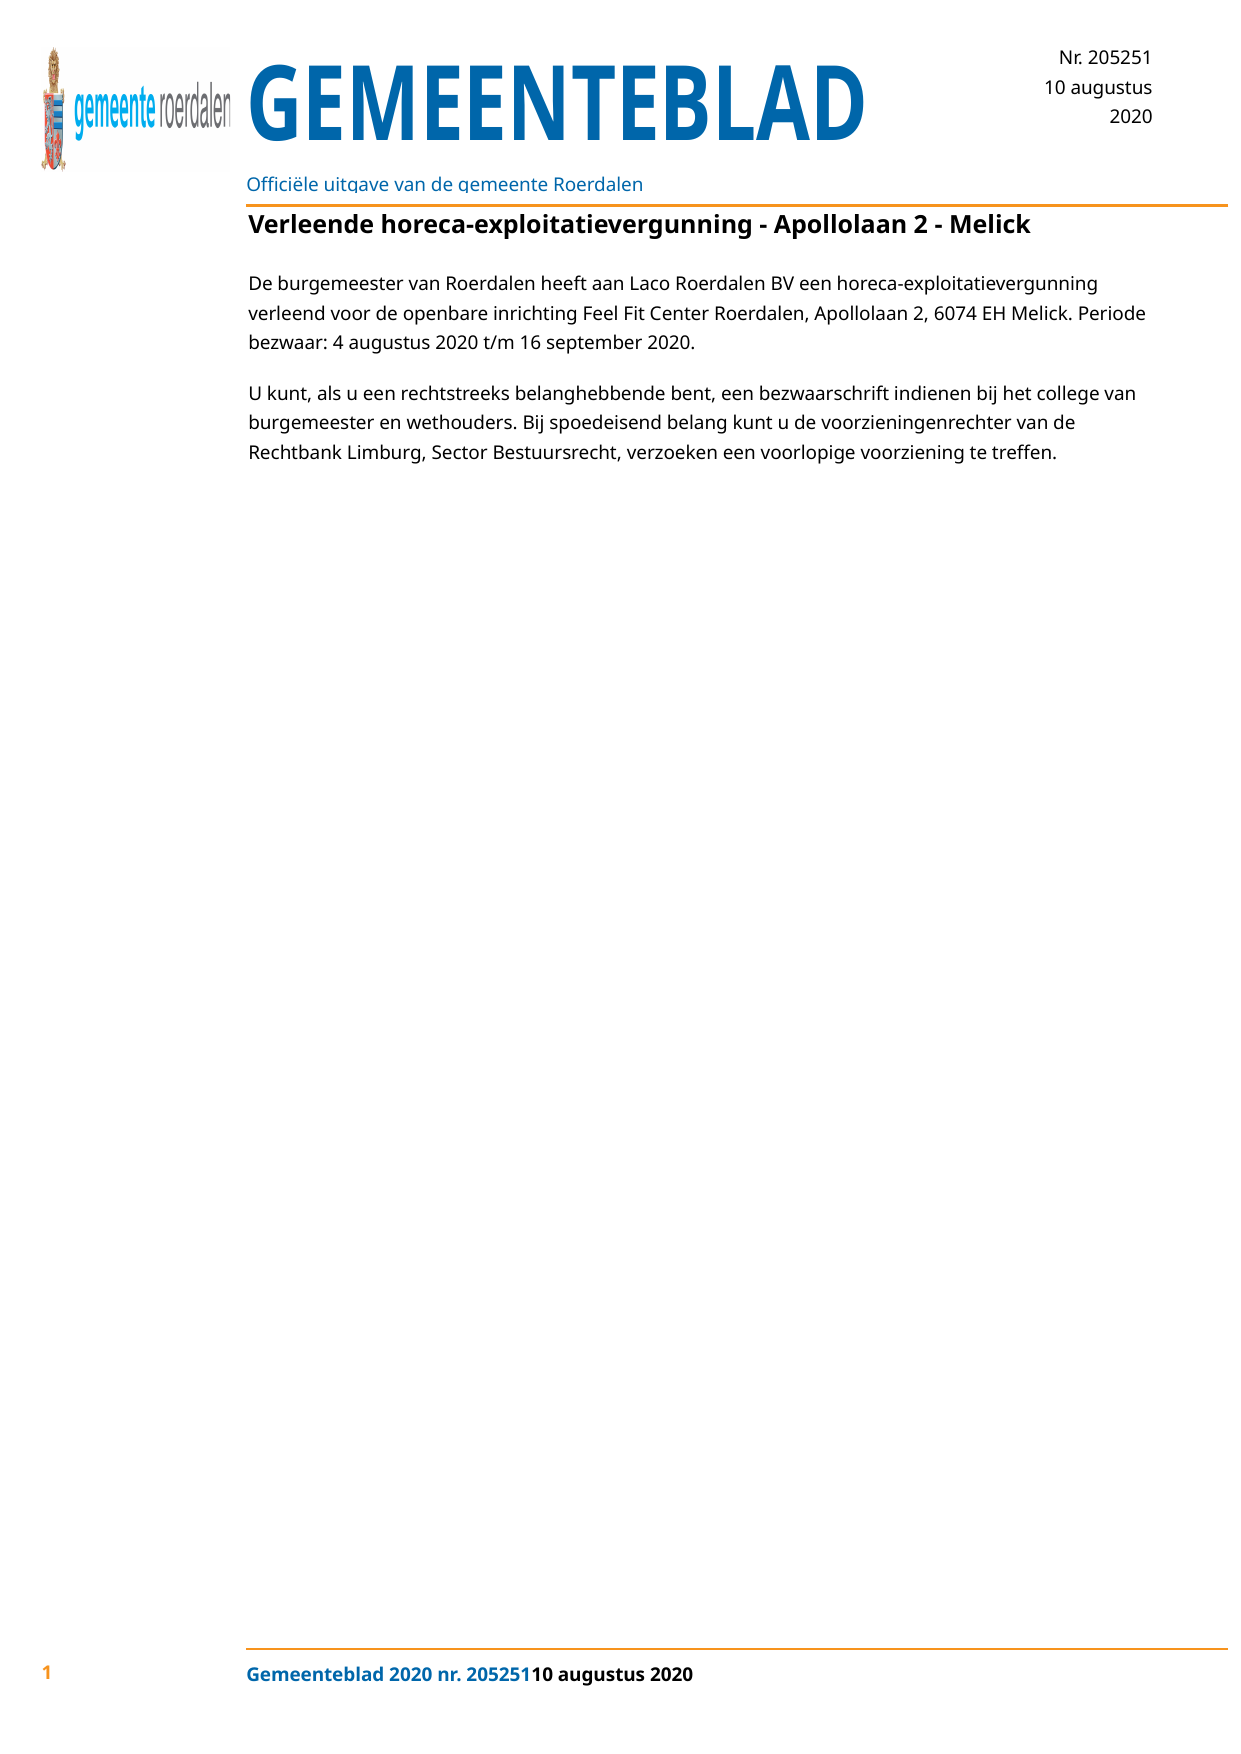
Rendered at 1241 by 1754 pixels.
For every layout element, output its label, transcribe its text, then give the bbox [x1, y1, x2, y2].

text U kunt, als u een rechtstreeks belanghebbende bent, een bezwaarschrift indienen bij het college van burgemeester en wethouders. Bij spoedeisend belang kunt u de voorzieningenrechter van de Rechtbank Limburg, Sector Bestuursrecht, verzoeken een voorlopige voorziening te treffen. [248, 380, 1152, 465]
text Verleende horeca-exploitatievergunning - Apollolaan 2 - Melick [248, 207, 1152, 241]
picture [41, 47, 231, 172]
text De burgemeester van Roerdalen heeft aan Laco Roerdalen BV een horeca-exploitatievergunning verleend voor de openbare inrichting Feel Fit Center Roerdalen, Apollolaan 2, 6074 EH Melick. Periode bezwaar: 4 augustus 2020 t/m 16 september 2020. [248, 270, 1152, 355]
